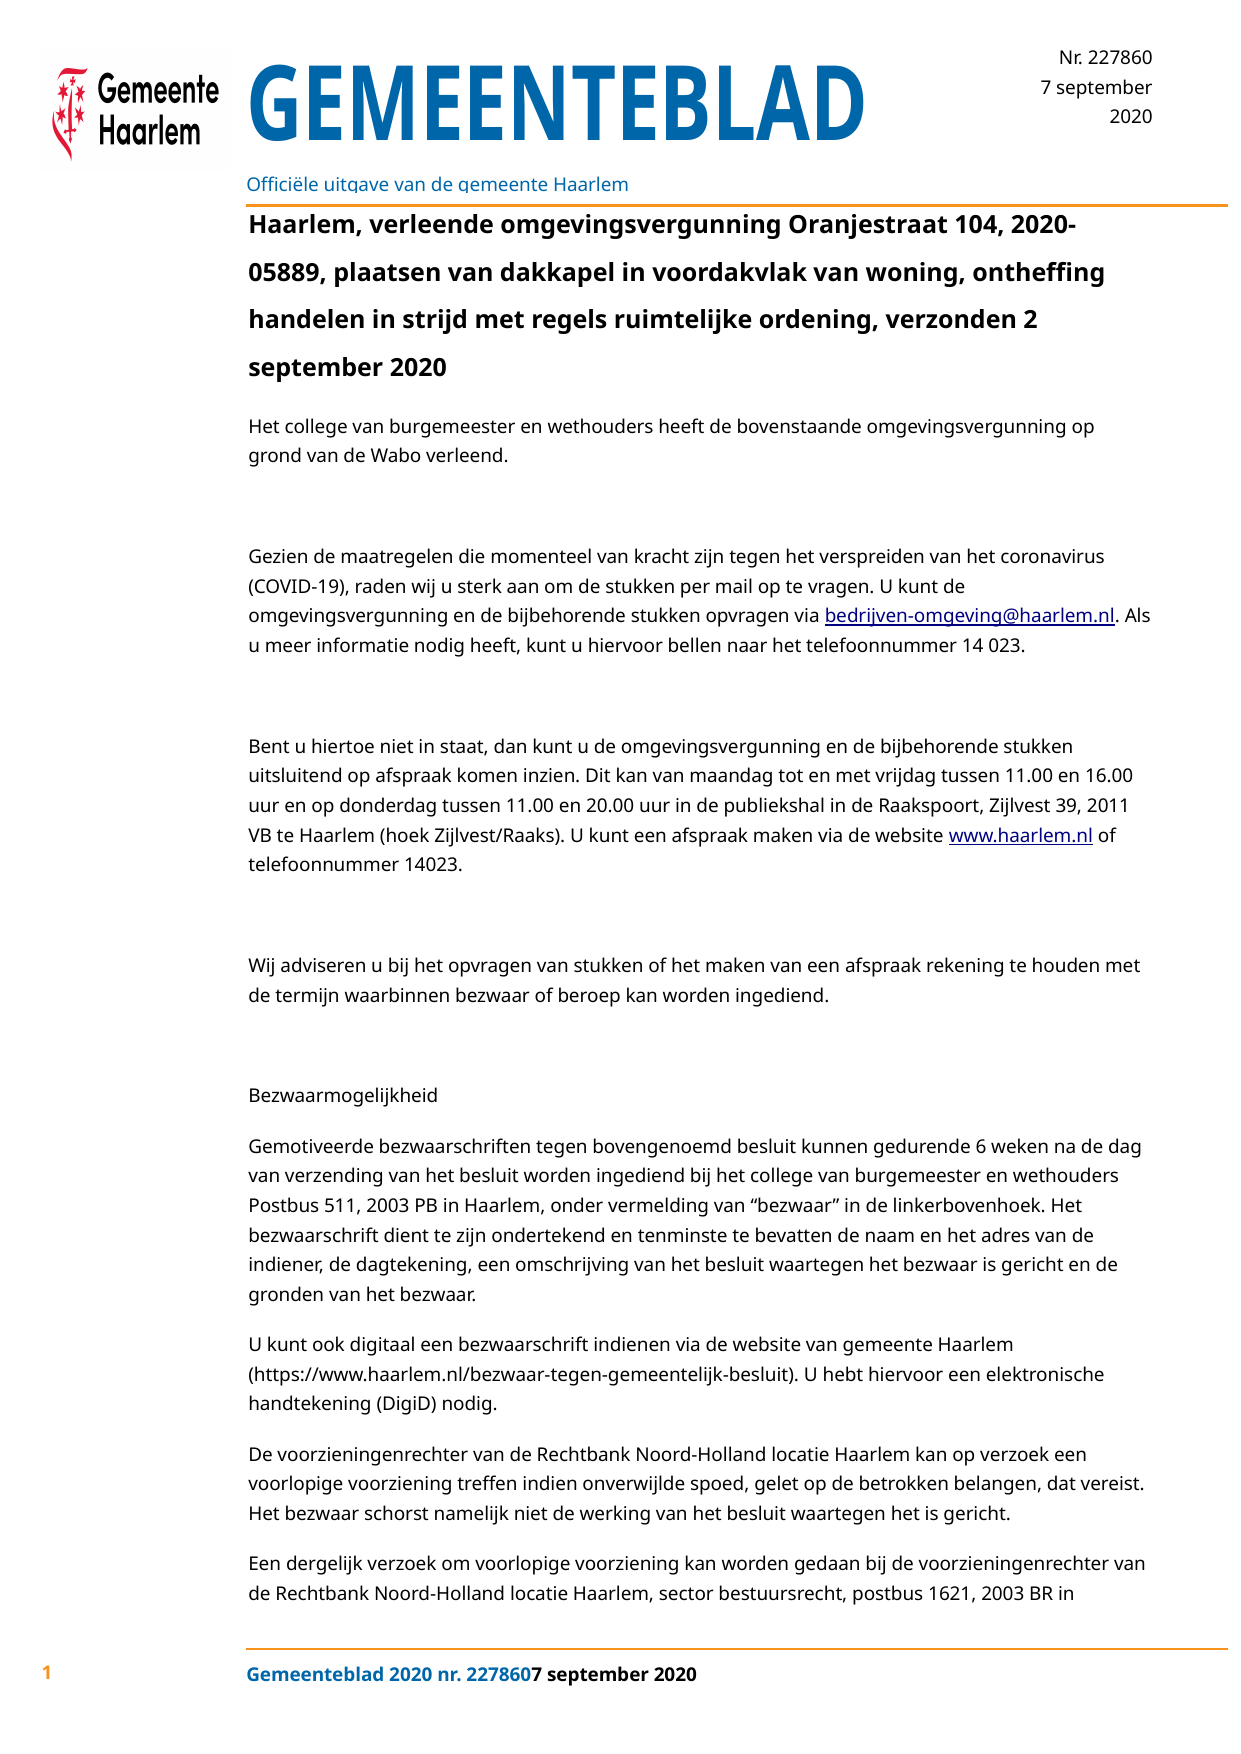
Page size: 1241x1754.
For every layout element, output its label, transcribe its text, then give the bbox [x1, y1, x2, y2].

text Een dergelijk verzoek om voorlopige voorziening kan worden gedaan bij de voorzieningenrechter van de Rechtbank Noord-Holland locatie Haarlem, sector bestuursrecht, postbus 1621, 2003 BR in [248, 1551, 1152, 1606]
text Haarlem, verleende omgevingsvergunning Oranjestraat 104, 2020-05889, plaatsen van dakkapel in voordakvlak van woning, ontheffing handelen in strijd met regels ruimtelijke ordening, verzonden 2 september 2020 [248, 207, 1152, 384]
text Gemotiveerde bezwaarschriften tegen bovengenoemd besluit kunnen gedurende 6 weken na de dag van verzending van het besluit worden ingediend bij het college van burgemeester en wethouders Postbus 511, 2003 PB in Haarlem, onder vermelding van “bezwaar” in de linkerbovenhoek. Het bezwaarschrift dient te zijn ondertekend en tenminste te bevatten de naam en het adres van de indiener, de dagtekening, een omschrijving van het besluit waartegen het bezwaar is gericht en de gronden van het bezwaar. [248, 1133, 1152, 1307]
text Gezien de maatregelen die momenteel van kracht zijn tegen het verspreiden van het coronavirus (COVID-19), raden wij u sterk aan om de stukken per mail op te vragen. U kunt de omgevingsvergunning en de bijbehorende stukken opvragen via bedrijven-omgeving@haarlem.nl. Als u meer informatie nodig heeft, kunt u hiervoor bellen naar het telefoonnummer 14 023. [248, 543, 1152, 658]
text U kunt ook digitaal een bezwaarschrift indienen via de website van gemeente Haarlem (https://www.haarlem.nl/bezwaar-tegen-gemeentelijk-besluit). U hebt hiervoor een elektronische handtekening (DigiD) nodig. [248, 1331, 1152, 1416]
text Het college van burgemeester en wethouders heeft de bovenstaande omgevingsvergunning op grond van de Wabo verleend. [248, 413, 1152, 468]
text Bezwaarmogelijkheid [248, 1083, 1152, 1108]
text Wij adviseren u bij het opvragen van stukken of het maken van een afspraak rekening te houden met de termijn waarbinnen bezwaar of beroep kan worden ingediend. [248, 952, 1152, 1008]
text Bent u hiertoe niet in staat, dan kunt u de omgevingsvergunning en de bijbehorende stukken uitsluitend op afspraak komen inzien. Dit kan van maandag tot en met vrijdag tussen 11.00 en 16.00 uur en op donderdag tussen 11.00 en 20.00 uur in de publiekshal in de Raakspoort, Zijlvest 39, 2011 VB te Haarlem (hoek Zijlvest/Raaks). U kunt een afspraak maken via de website www.haarlem.nl of telefoonnummer 14023. [248, 733, 1152, 877]
text De voorzieningenrechter van de Rechtbank Noord-Holland locatie Haarlem kan op verzoek een voorlopige voorziening treffen indien onverwijlde spoed, gelet op de betrokken belangen, dat vereist. Het bezwaar schorst namelijk niet de werking van het besluit waartegen het is gericht. [248, 1441, 1152, 1526]
picture [41, 47, 231, 172]
